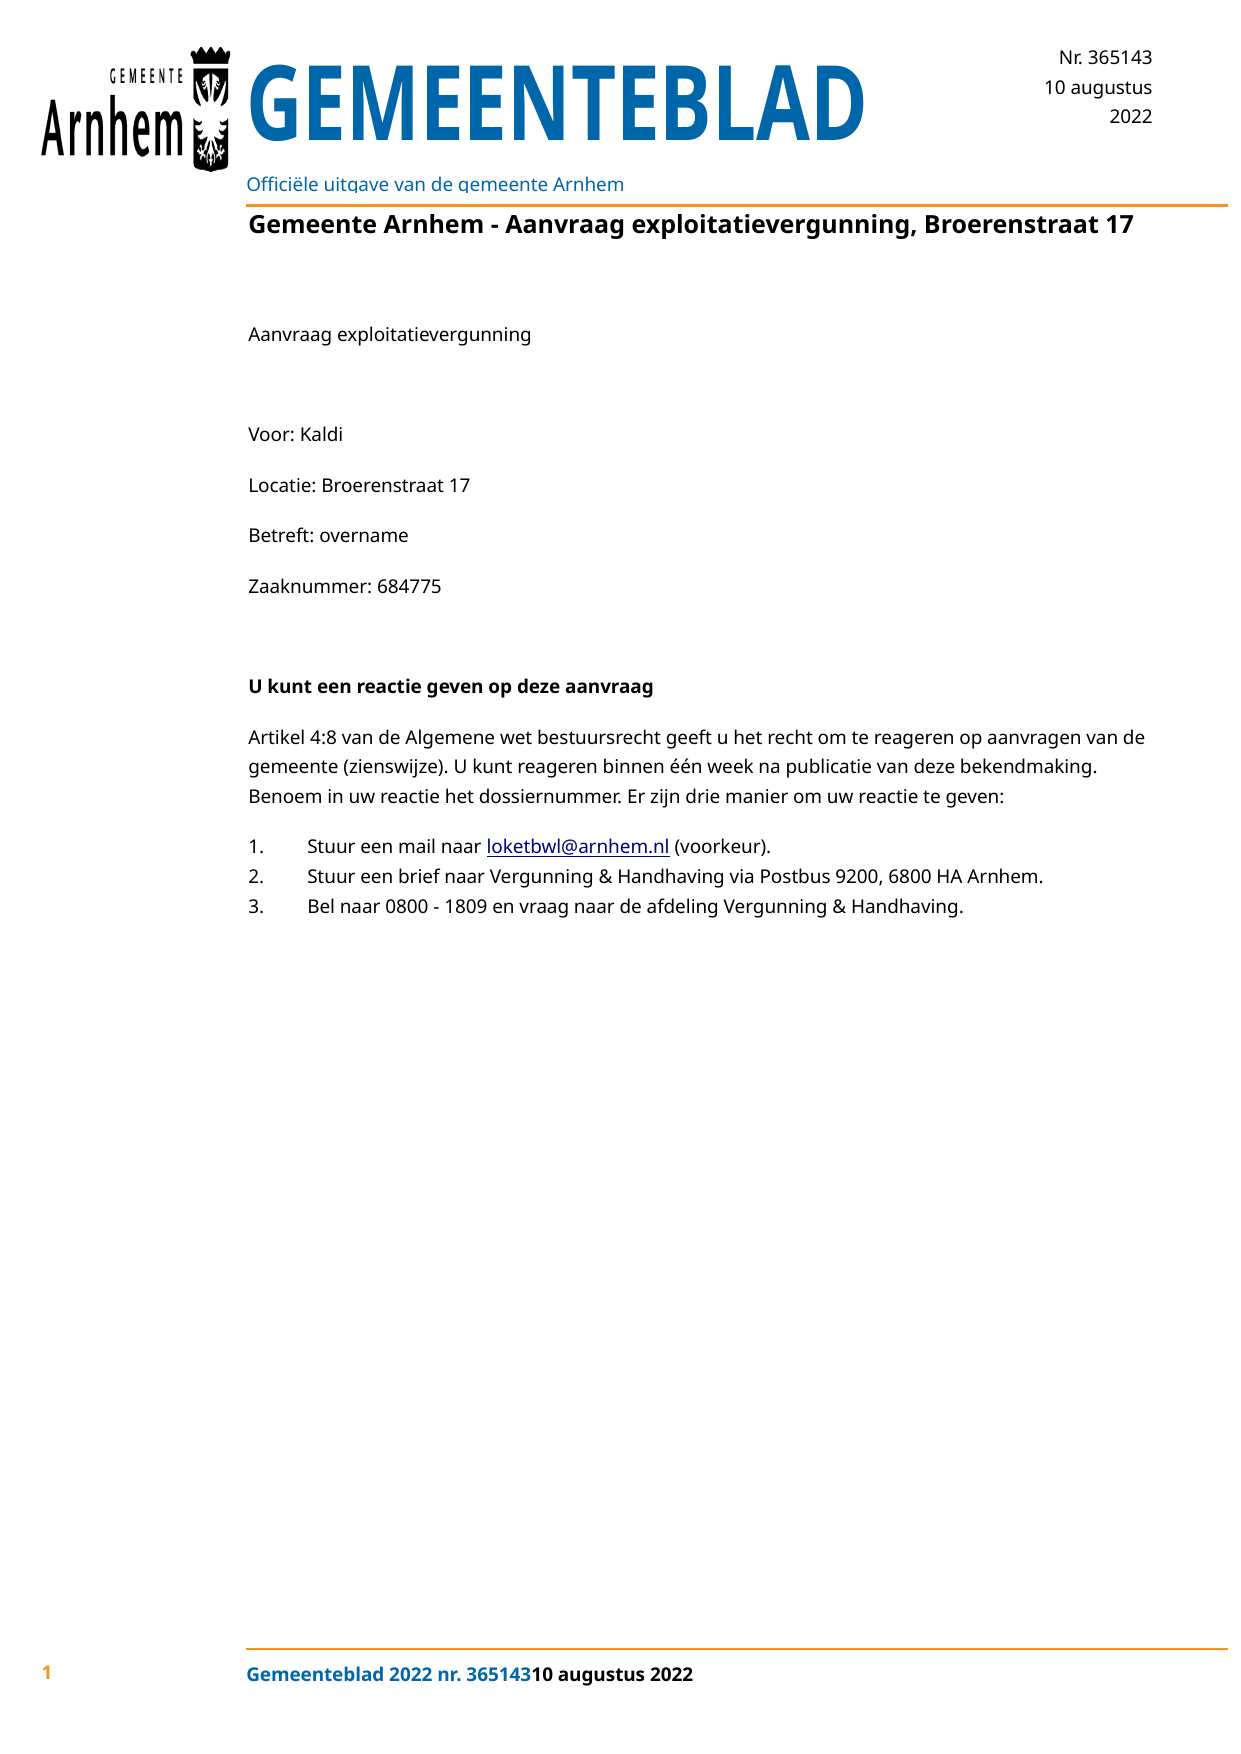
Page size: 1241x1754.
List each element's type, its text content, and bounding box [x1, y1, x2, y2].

text Gemeente Arnhem - Aanvraag exploitatievergunning, Broerenstraat 17 [248, 207, 1152, 241]
list Bel naar 0800 - 1809 en vraag naar de afdeling Vergunning & Handhaving. [248, 893, 1152, 918]
text Aanvraag exploitatievergunning [248, 321, 1152, 346]
text Artikel 4:8 van de Algemene wet bestuursrecht geeft u het recht om te reageren op aanvragen van de gemeente (zienswijze). U kunt reageren binnen één week na publicatie van deze bekendmaking. Benoem in uw reactie het dossiernummer. Er zijn drie manier om uw reactie te geven: [248, 724, 1152, 809]
list Stuur een mail naar loketbwl@arnhem.nl (voorkeur). [248, 834, 1152, 859]
picture [41, 47, 231, 172]
text Betreft: overname [248, 522, 1152, 548]
text U kunt een reactie geven op deze aanvraag [248, 674, 1152, 699]
text Locatie: Broerenstraat 17 [248, 472, 1152, 498]
text Voor: Kaldi [248, 422, 1152, 447]
list Stuur een brief naar Vergunning & Handhaving via Postbus 9200, 6800 HA Arnhem. [248, 863, 1152, 889]
text Zaaknummer: 684775 [248, 573, 1152, 598]
